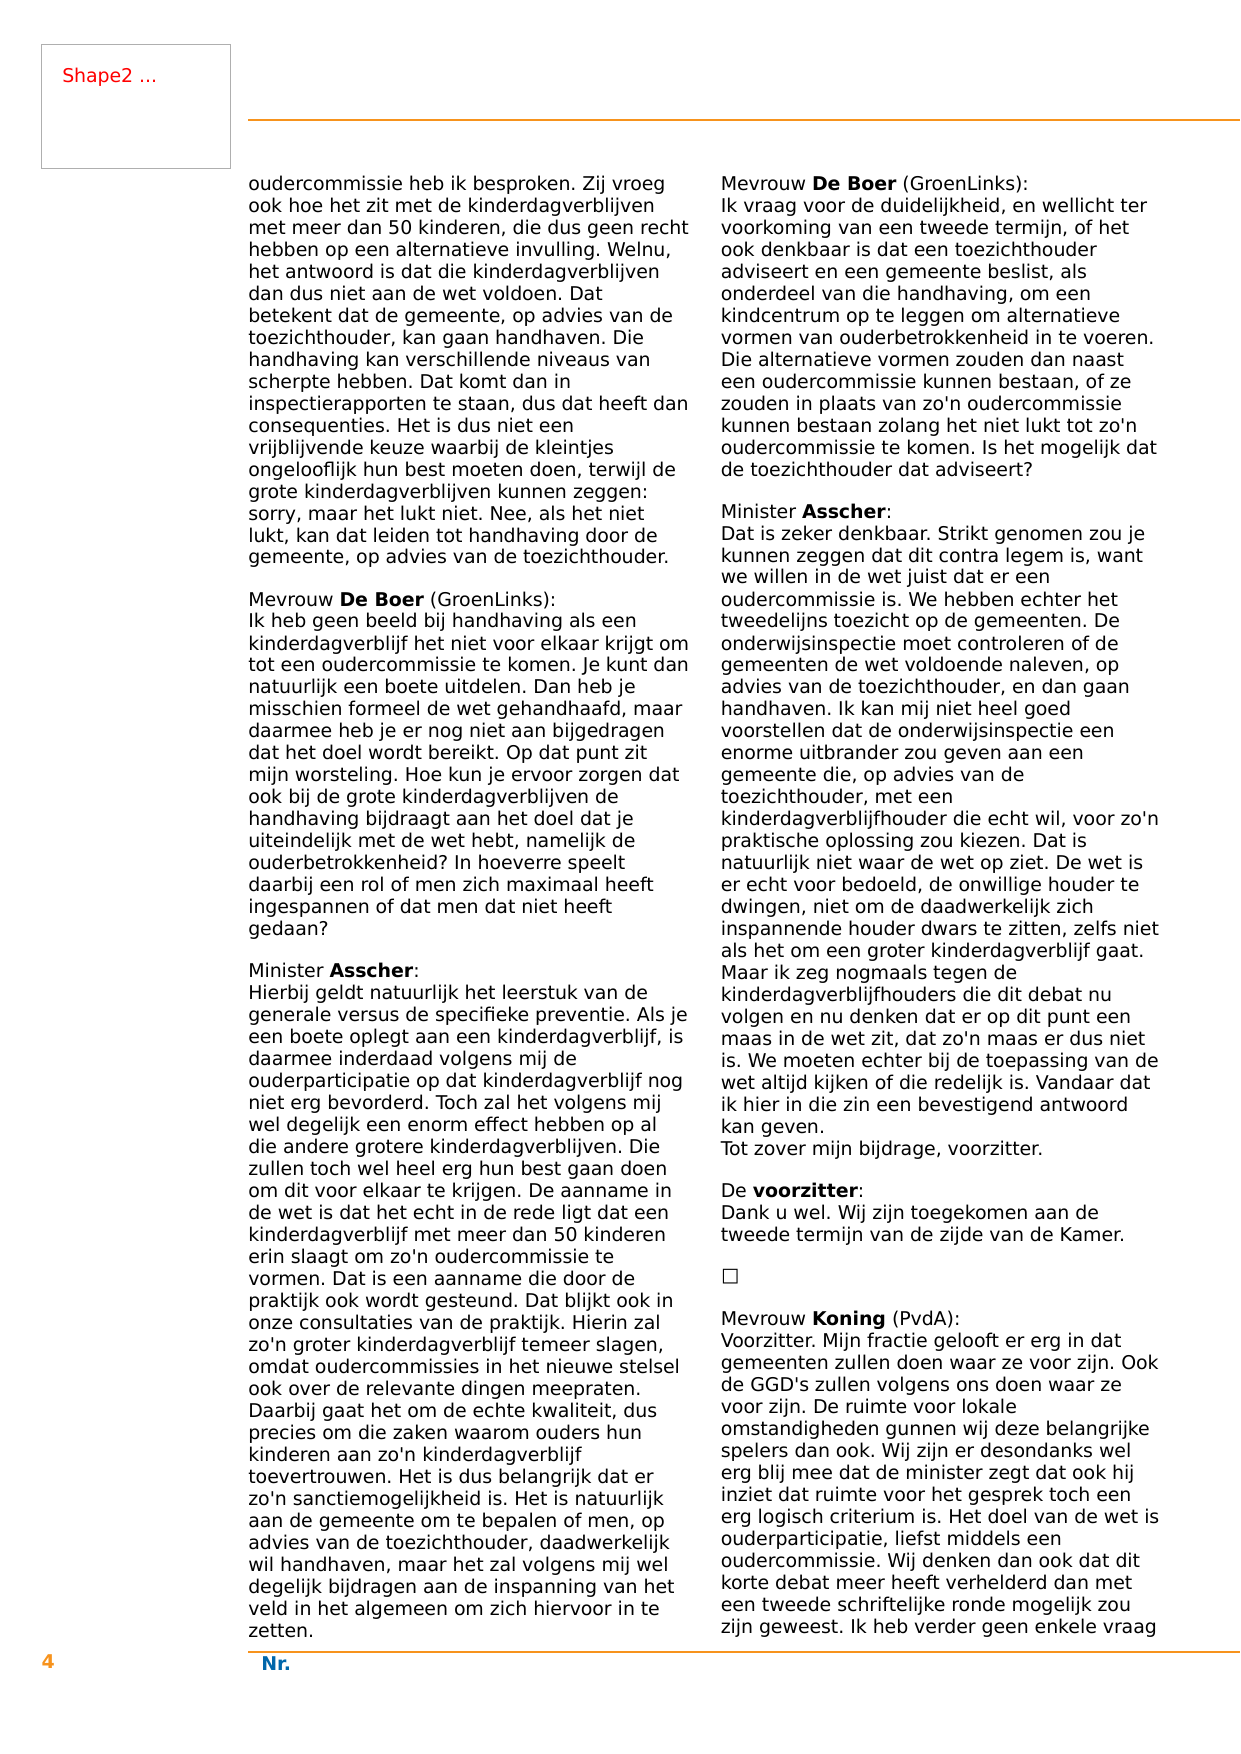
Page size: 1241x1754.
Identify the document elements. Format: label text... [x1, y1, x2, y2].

text Minister Asscher: [721, 501, 1163, 522]
text Dat is zeker denkbaar. Strikt genomen zou je kunnen zeggen dat dit contra legem is, want we willen in de wet juist dat er een oudercommissie is. We hebben echter het tweedelijns toezicht op de gemeenten. De onderwijsinspectie moet controleren of de gemeenten de wet voldoende naleven, op advies van de toezichthouder, en dan gaan handhaven. Ik kan mij niet heel goed voorstellen dat de onderwijsinspectie een enorme uitbrander zou geven aan een gemeente die, op advies van de toezichthouder, met een kinderdagverblijfhouder die echt wil, voor zo'n praktische oplossing zou kiezen. Dat is natuurlijk niet waar de wet op ziet. De wet is er echt voor bedoeld, de onwillige houder te dwingen, niet om de daadwerkelijk zich inspannende houder dwars te zitten, zelfs niet als het om een groter kinderdagverblijf gaat. Maar ik zeg nogmaals tegen de kinderdagverblijfhouders die dit debat nu volgen en nu denken dat er op dit punt een maas in de wet zit, dat zo'n maas er dus niet is. We moeten echter bij de toepassing van de wet altijd kijken of die redelijk is. Vandaar dat ik hier in die zin een bevestigend antwoord kan geven. [721, 522, 1163, 1138]
text Dank u wel. Wij zijn toegekomen aan de tweede termijn van de zijde van de Kamer. [721, 1202, 1163, 1246]
text Voorzitter. Mijn fractie gelooft er erg in dat gemeenten zullen doen waar ze voor zijn. Ook de GGD's zullen volgens ons doen waar ze voor zijn. De ruimte voor lokale omstandigheden gunnen wij deze belangrijke spelers dan ook. Wij zijn er desondanks wel erg blij mee dat de minister zegt dat ook hij inziet dat ruimte voor het gesprek toch een erg logisch criterium is. Het doel van de wet is ouderparticipatie, liefst middels een oudercommissie. Wij denken dan ook dat dit korte debat meer heeft verhelderd dan met een tweede schriftelijke ronde mogelijk zou zijn geweest. Ik heb verder geen enkele vraag [721, 1330, 1163, 1637]
text oudercommissie heb ik besproken. Zij vroeg ook hoe het zit met de kinderdagverblijven met meer dan 50 kinderen, die dus geen recht hebben op een alternatieve invulling. Welnu, het antwoord is dat die kinderdagverblijven dan dus niet aan de wet voldoen. Dat betekent dat de gemeente, op advies van de toezichthouder, kan gaan handhaven. Die handhaving kan verschillende niveaus van scherpte hebben. Dat komt dan in inspectierapporten te staan, dus dat heeft dan consequenties. Het is dus niet een vrijblijvende keuze waarbij de kleintjes ongelooflijk hun best moeten doen, terwijl de grote kinderdagverblijven kunnen zeggen: sorry, maar het lukt niet. Nee, als het niet lukt, kan dat leiden tot handhaving door de gemeente, op advies van de toezichthouder. [248, 173, 691, 568]
text Mevrouw De Boer (GroenLinks): [721, 173, 1163, 195]
text Ik vraag voor de duidelijkheid, en wellicht ter voorkoming van een tweede termijn, of het ook denkbaar is dat een toezichthouder adviseert en een gemeente beslist, als onderdeel van die handhaving, om een kindcentrum op te leggen om alternatieve vormen van ouderbetrokkenheid in te voeren. Die alternatieve vormen zouden dan naast een oudercommissie kunnen bestaan, of ze zouden in plaats van zo'n oudercommissie kunnen bestaan zolang het niet lukt tot zo'n oudercommissie te komen. Is het mogelijk dat de toezichthouder dat adviseert? [721, 195, 1163, 481]
text De voorzitter: [721, 1180, 1163, 1202]
text Mevrouw Koning (PvdA): [721, 1308, 1163, 1330]
text Minister Asscher: [248, 960, 691, 982]
text Hierbij geldt natuurlijk het leerstuk van de generale versus de specifieke preventie. Als je een boete oplegt aan een kinderdagverblijf, is daarmee inderdaad volgens mij de ouderparticipatie op dat kinderdagverblijf nog niet erg bevorderd. Toch zal het volgens mij wel degelijk een enorm effect hebben op al die andere grotere kinderdagverblijven. Die zullen toch wel heel erg hun best gaan doen om dit voor elkaar te krijgen. De aanname in de wet is dat het echt in de rede ligt dat een kinderdagverblijf met meer dan 50 kinderen erin slaagt om zo'n oudercommissie te vormen. Dat is een aanname die door de praktijk ook wordt gesteund. Dat blijkt ook in onze consultaties van de praktijk. Hierin zal zo'n groter kinderdagverblijf temeer slagen, omdat oudercommissies in het nieuwe stelsel ook over de relevante dingen meepraten. Daarbij gaat het om de echte kwaliteit, dus precies om die zaken waarom ouders hun kinderen aan zo'n kinderdagverblijf toevertrouwen. Het is dus belangrijk dat er zo'n sanctiemogelijkheid is. Het is natuurlijk aan de gemeente om te bepalen of men, op advies van de toezichthouder, daadwerkelijk wil handhaven, maar het zal volgens mij wel degelijk bijdragen aan de inspanning van het veld in het algemeen om zich hiervoor in te zetten. [248, 982, 691, 1641]
text Ik heb geen beeld bij handhaving als een kinderdagverblijf het niet voor elkaar krijgt om tot een oudercommissie te komen. Je kunt dan natuurlijk een boete uitdelen. Dan heb je misschien formeel de wet gehandhaafd, maar daarmee heb je er nog niet aan bijgedragen dat het doel wordt bereikt. Op dat punt zit mijn worsteling. Hoe kun je ervoor zorgen dat ook bij de grote kinderdagverblijven de handhaving bijdraagt aan het doel dat je uiteindelijk met de wet hebt, namelijk de ouderbetrokkenheid? In hoeverre speelt daarbij een rol of men zich maximaal heeft ingespannen of dat men dat niet heeft gedaan? [248, 610, 691, 940]
text Tot zover mijn bijdrage, voorzitter. [721, 1138, 1163, 1160]
text Mevrouw De Boer (GroenLinks): [248, 588, 691, 610]
text ⬜ [721, 1266, 1163, 1288]
